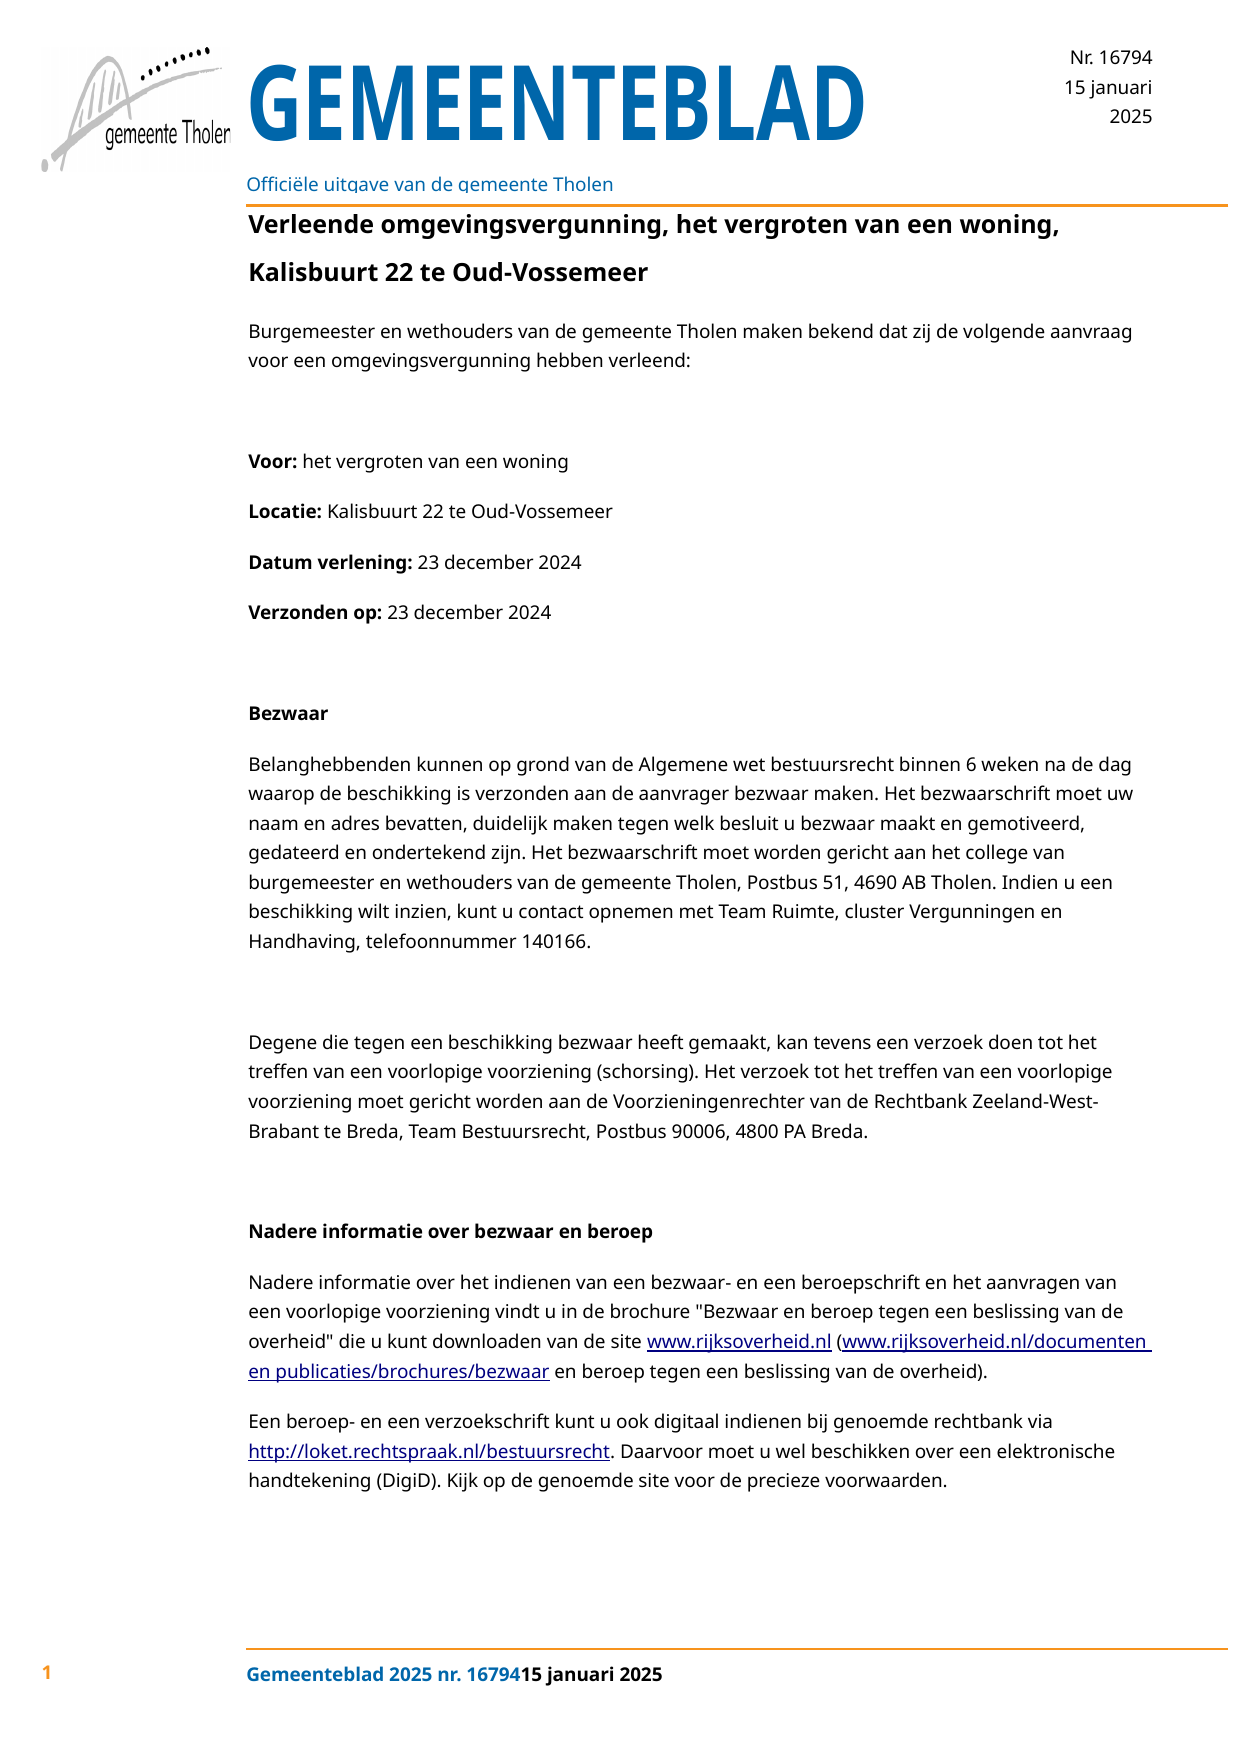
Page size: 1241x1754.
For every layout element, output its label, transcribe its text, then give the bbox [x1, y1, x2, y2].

text Voor: het vergroten van een woning [248, 448, 1152, 474]
text Verzonden op: 23 december 2024 [248, 599, 1152, 625]
text Degene die tegen een beschikking bezwaar heeft gemaakt, kan tevens een verzoek doen tot het treffen van een voorlopige voorziening (schorsing). Het verzoek tot het treffen van een voorlopige voorziening moet gericht worden aan de Voorzieningenrechter van de Rechtbank Zeeland-West-Brabant te Breda, Team Bestuursrecht, Postbus 90006, 4800 PA Breda. [248, 1029, 1152, 1144]
text Burgemeester en wethouders van de gemeente Tholen maken bekend dat zij de volgende aanvraag voor een omgevingsvergunning hebben verleend: [248, 318, 1152, 373]
text Datum verlening: 23 december 2024 [248, 549, 1152, 575]
text Belanghebbenden kunnen op grond van de Algemene wet bestuursrecht binnen 6 weken na de dag waarop de beschikking is verzonden aan de aanvrager bezwaar maken. Het bezwaarschrift moet uw naam en adres bevatten, duidelijk maken tegen welk besluit u bezwaar maakt en gemotiveerd, gedateerd en ondertekend zijn. Het bezwaarschrift moet worden gericht aan het college van burgemeester en wethouders van de gemeente Tholen, Postbus 51, 4690 AB Tholen. Indien u een beschikking wilt inzien, kunt u contact opnemen met Team Ruimte, cluster Vergunningen en Handhaving, telefoonnummer 140166. [248, 751, 1152, 954]
text Nadere informatie over bezwaar en beroep [248, 1219, 1152, 1244]
text Bezwaar [248, 700, 1152, 726]
text Nadere informatie over het indienen van een bezwaar- en een beroepschrift en het aanvragen van een voorlopige voorziening vindt u in de brochure "Bezwaar en beroep tegen een beslissing van de overheid" die u kunt downloaden van de site www.rijksoverheid.nl (www.rijksoverheid.nl/documenten en publicaties/brochures/bezwaar en beroep tegen een beslissing van de overheid). [248, 1269, 1152, 1384]
text Een beroep- en een verzoekschrift kunt u ook digitaal indienen bij genoemde rechtbank via http://loket.rechtspraak.nl/bestuursrecht. Daarvoor moet u wel beschikken over een elektronische handtekening (DigiD). Kijk op de genoemde site voor de precieze voorwaarden. [248, 1408, 1152, 1493]
text Locatie: Kalisbuurt 22 te Oud-Vossemeer [248, 499, 1152, 524]
text Verleende omgevingsvergunning, het vergroten van een woning, Kalisbuurt 22 te Oud-Vossemeer [248, 207, 1152, 288]
picture [41, 47, 231, 172]
